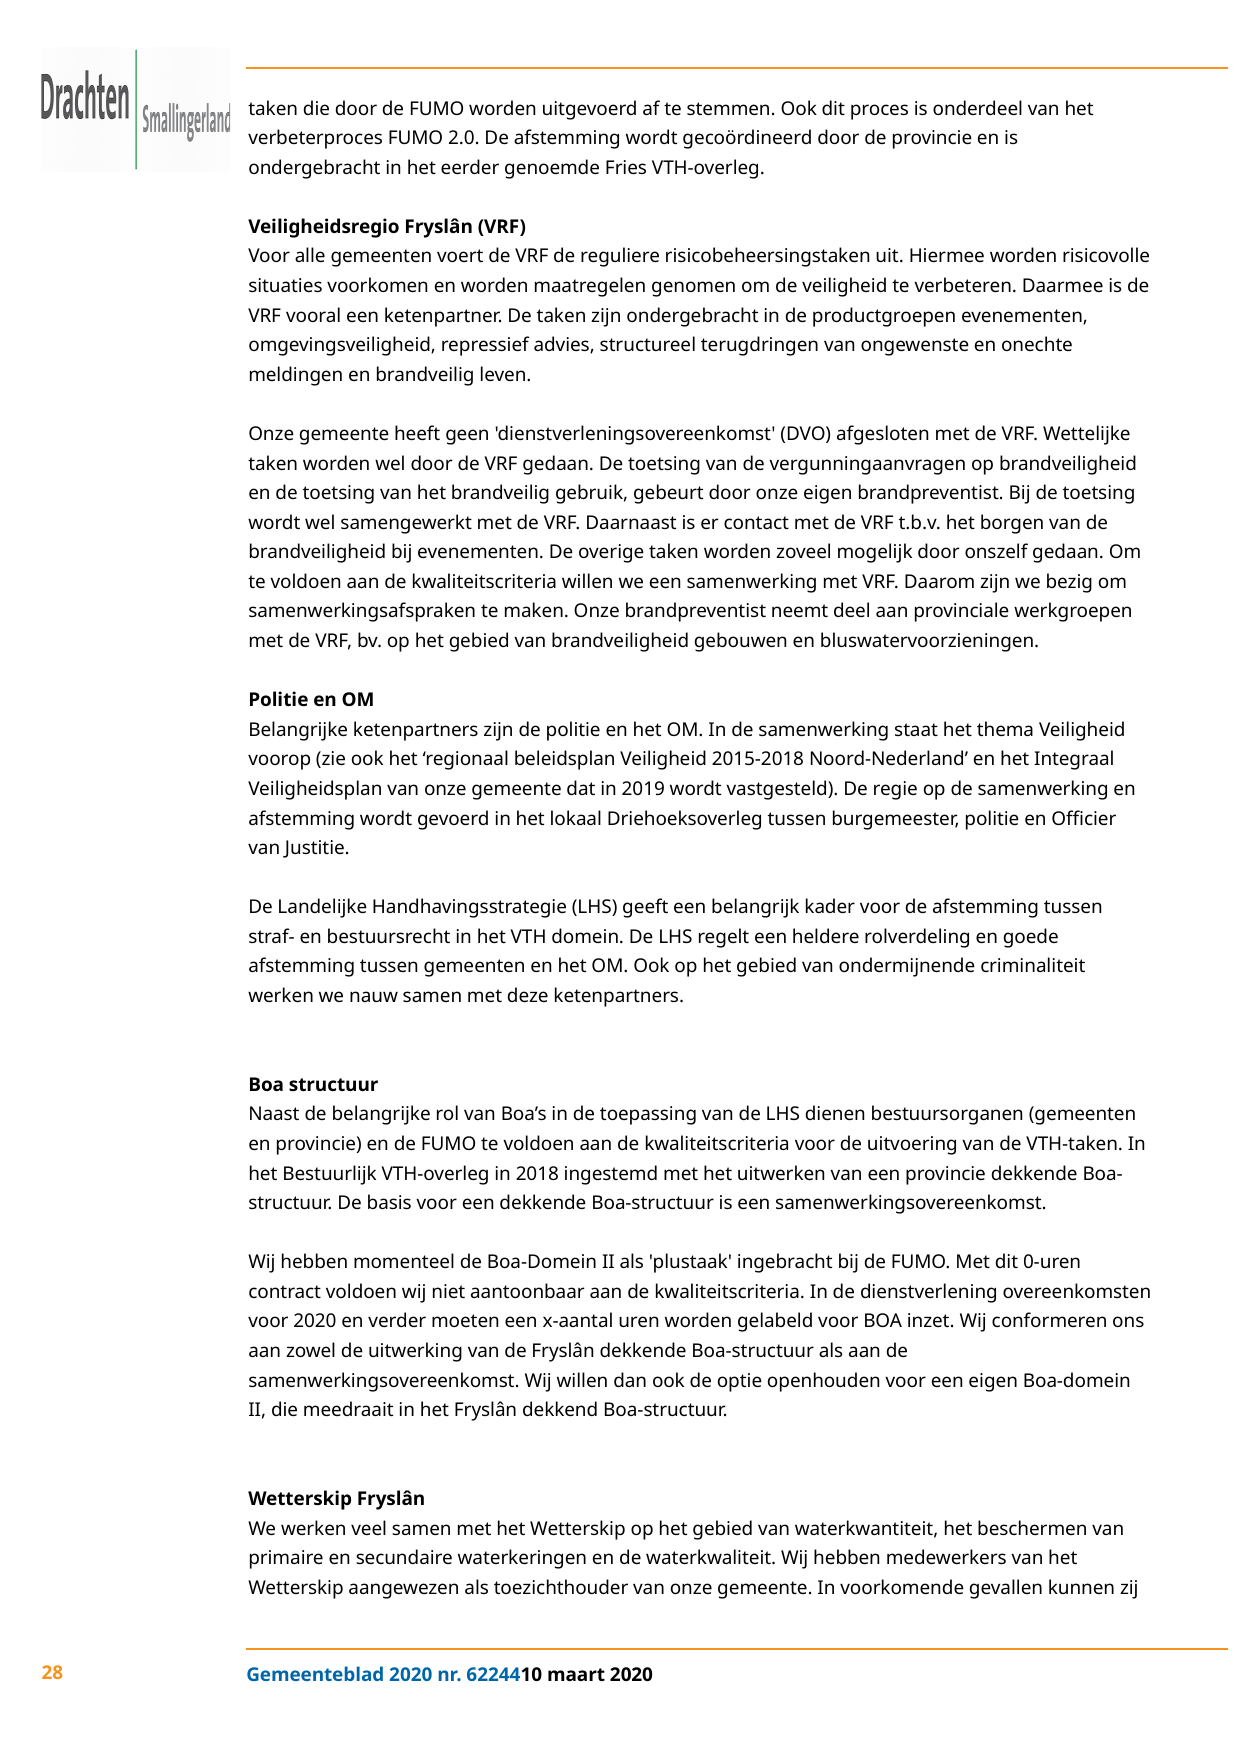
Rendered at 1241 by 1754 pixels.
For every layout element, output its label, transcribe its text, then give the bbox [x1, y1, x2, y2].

text Voor alle gemeenten voert de VRF de reguliere risicobeheersingstaken uit. Hiermee worden risicovolle situaties voorkomen en worden maatregelen genomen om de veiligheid te verbeteren. Daarmee is de VRF vooral een ketenpartner. De taken zijn ondergebracht in de productgroepen evenementen, omgevingsveiligheid, repressief advies, structureel terugdringen van ongewenste en onechte meldingen en brandveilig leven. [248, 243, 1152, 387]
text Boa structuur [248, 1071, 1152, 1097]
text Onze gemeente heeft geen 'dienstverleningsovereenkomst' (DVO) afgesloten met de VRF. Wettelijke taken worden wel door de VRF gedaan. De toetsing van de vergunningaanvragen op brandveiligheid en de toetsing van het brandveilig gebruik, gebeurt door onze eigen brandpreventist. Bij de toetsing wordt wel samengewerkt met de VRF. Daarnaast is er contact met de VRF t.b.v. het borgen van de brandveiligheid bij evenementen. De overige taken worden zoveel mogelijk door onszelf gedaan. Om te voldoen aan de kwaliteitscriteria willen we een samenwerking met VRF. Daarom zijn we bezig om samenwerkingsafspraken te maken. Onze brandpreventist neemt deel aan provinciale werkgroepen met de VRF, bv. op het gebied van brandveiligheid gebouwen en bluswatervoorzieningen. [248, 420, 1152, 653]
text Veiligheidsregio Fryslân (VRF) [248, 213, 1152, 239]
text Politie en OM [248, 686, 1152, 712]
text Belangrijke ketenpartners zijn de politie en het OM. In de samenwerking staat het thema Veiligheid voorop (zie ook het ‘regionaal beleidsplan Veiligheid 2015-2018 Noord-Nederland’ en het Integraal Veiligheidsplan van onze gemeente dat in 2019 wordt vastgesteld). De regie op de samenwerking en afstemming wordt gevoerd in het lokaal Driehoeksoverleg tussen burgemeester, politie en Officier van Justitie. [248, 716, 1152, 860]
text Wetterskip Fryslân [248, 1485, 1152, 1511]
text Wij hebben momenteel de Boa-Domein II als 'plustaak' ingebracht bij de FUMO. Met dit 0-uren contract voldoen wij niet aantoonbaar aan de kwaliteitscriteria. In de dienstverlening overeenkomsten voor 2020 en verder moeten een x-aantal uren worden gelabeld voor BOA inzet. Wij conformeren ons aan zowel de uitwerking van de Fryslân dekkende Boa-structuur als aan de samenwerkingsovereenkomst. Wij willen dan ook de optie openhouden voor een eigen Boa-domein II, die meedraait in het Fryslân dekkend Boa-structuur. [248, 1248, 1152, 1422]
text taken die door de FUMO worden uitgevoerd af te stemmen. Ook dit proces is onderdeel van het verbeterproces FUMO 2.0. De afstemming wordt gecoördineerd door de provincie en is ondergebracht in het eerder genoemde Fries VTH-overleg. [248, 95, 1152, 180]
text We werken veel samen met het Wetterskip op het gebied van waterkwantiteit, het beschermen van primaire en secundaire waterkeringen en de waterkwaliteit. Wij hebben medewerkers van het Wetterskip aangewezen als toezichthouder van onze gemeente. In voorkomende gevallen kunnen zij [248, 1515, 1152, 1600]
text Naast de belangrijke rol van Boa’s in de toepassing van de LHS dienen bestuursorganen (gemeenten en provincie) en de FUMO te voldoen aan de kwaliteitscriteria voor de uitvoering van de VTH-taken. In het Bestuurlijk VTH-overleg in 2018 ingestemd met het uitwerken van een provincie dekkende Boa-structuur. De basis voor een dekkende Boa-structuur is een samenwerkingsovereenkomst. [248, 1101, 1152, 1215]
text De Landelijke Handhavingsstrategie (LHS) geeft een belangrijk kader voor de afstemming tussen straf- en bestuursrecht in het VTH domein. De LHS regelt een heldere rolverdeling en goede afstemming tussen gemeenten en het OM. Ook op het gebied van ondermijnende criminaliteit werken we nauw samen met deze ketenpartners. [248, 893, 1152, 1008]
picture [41, 47, 231, 172]
